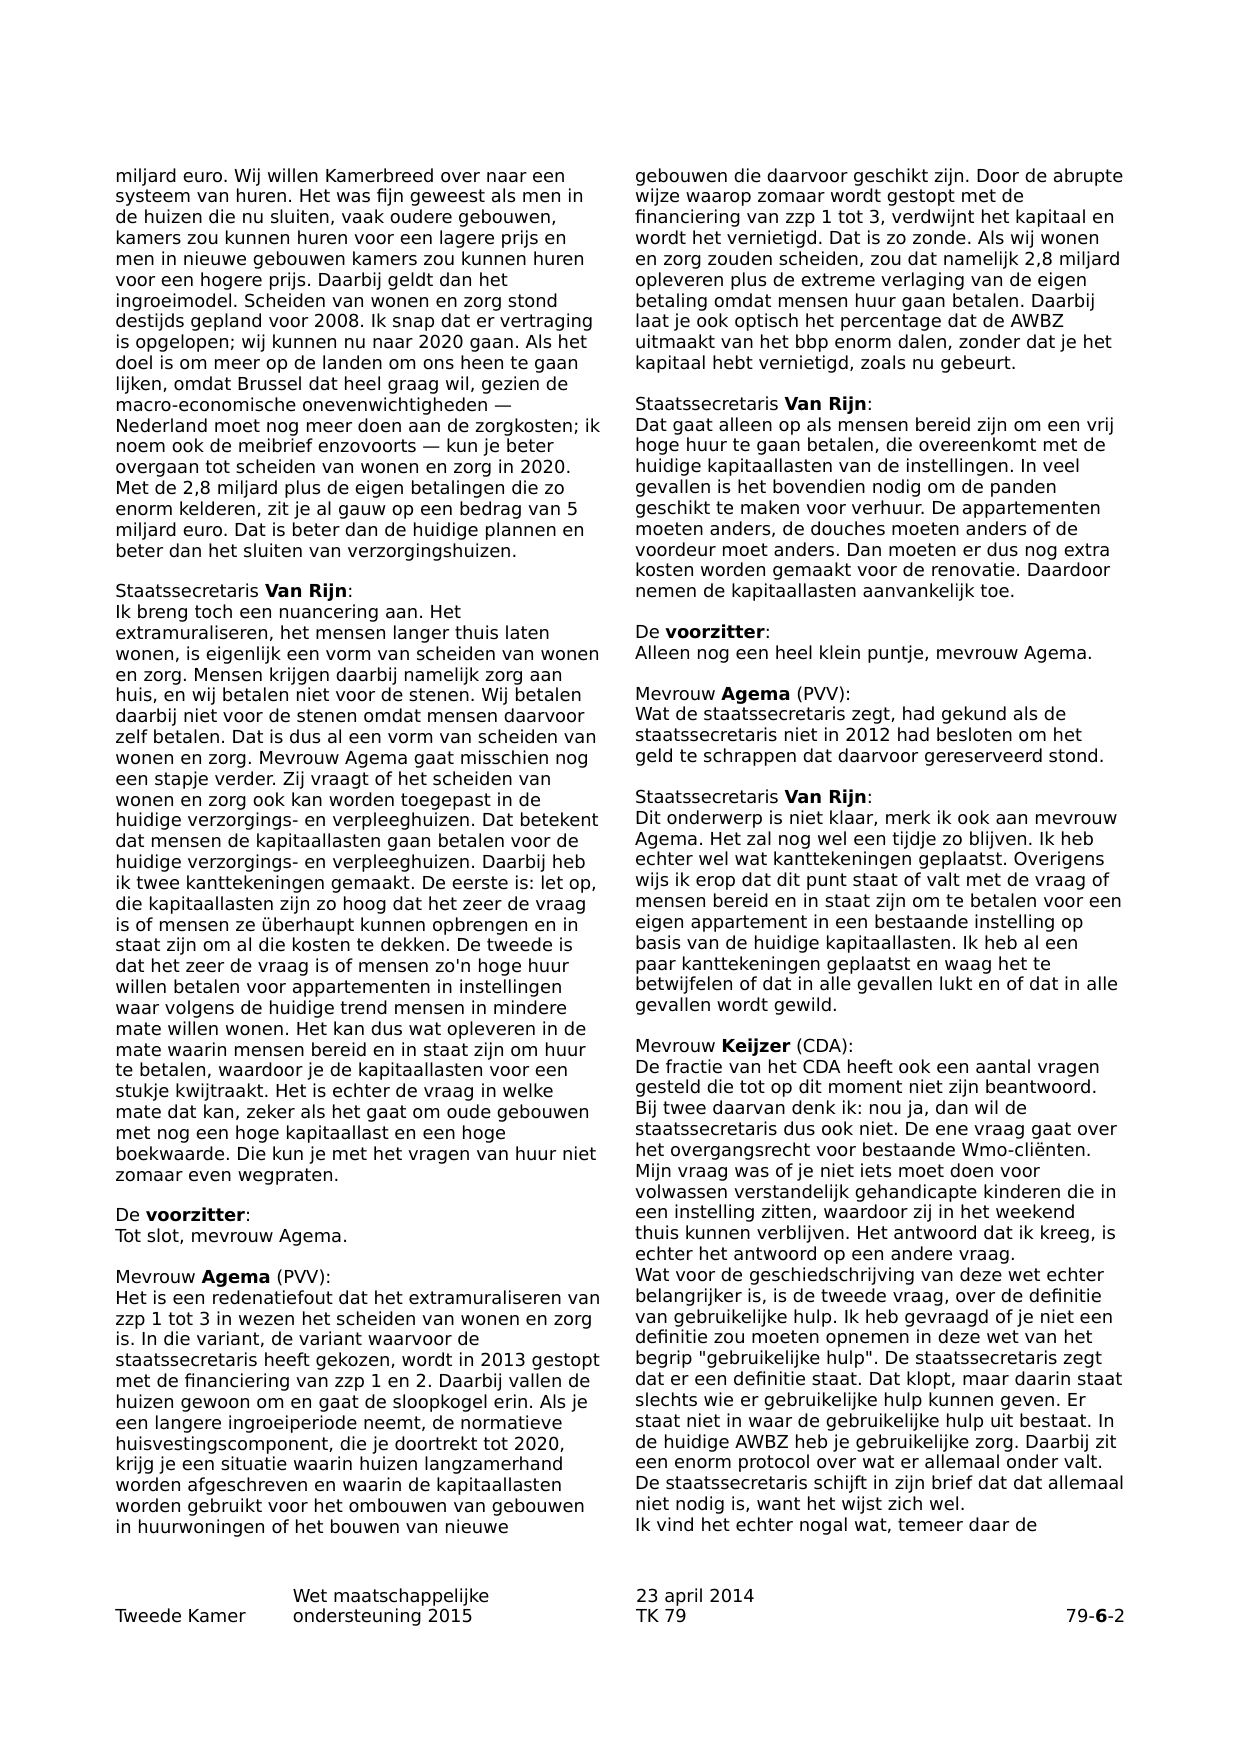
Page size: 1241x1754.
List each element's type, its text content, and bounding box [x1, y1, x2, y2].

text miljard euro. Wij willen Kamerbreed over naar een systeem van huren. Het was fijn geweest als men in de huizen die nu sluiten, vaak oudere gebouwen, kamers zou kunnen huren voor een lagere prijs en men in nieuwe gebouwen kamers zou kunnen huren voor een hogere prijs. Daarbij geldt dan het ingroeimodel. Scheiden van wonen en zorg stond destijds gepland voor 2008. Ik snap dat er vertraging is opgelopen; wij kunnen nu naar 2020 gaan. Als het doel is om meer op de landen om ons heen te gaan lijken, omdat Brussel dat heel graag wil, gezien de macro-economische onevenwichtigheden — Nederland moet nog meer doen aan de zorgkosten; ik noem ook de meibrief enzovoorts — kun je beter overgaan tot scheiden van wonen en zorg in 2020. Met de 2,8 miljard plus de eigen betalingen die zo enorm kelderen, zit je al gauw op een bedrag van 5 miljard euro. Dat is beter dan de huidige plannen en beter dan het sluiten van verzorgingshuizen. [115, 165, 605, 561]
text Staatssecretaris Van Rijn: [635, 394, 1125, 414]
text Staatssecretaris Van Rijn: [115, 581, 605, 602]
text Wat de staatssecretaris zegt, had gekund als de staatssecretaris niet in 2012 had besloten om het geld te schrappen dat daarvoor gereserveerd stond. [635, 704, 1125, 767]
text Tot slot, mevrouw Agema. [115, 1226, 605, 1247]
text gebouwen die daarvoor geschikt zijn. Door de abrupte wijze waarop zomaar wordt gestopt met de financiering van zzp 1 tot 3, verdwijnt het kapitaal en wordt het vernietigd. Dat is zo zonde. Als wij wonen en zorg zouden scheiden, zou dat namelijk 2,8 miljard opleveren plus de extreme verlaging van de eigen betaling omdat mensen huur gaan betalen. Daarbij laat je ook optisch het percentage dat de AWBZ uitmaakt van het bbp enorm dalen, zonder dat je het kapitaal hebt vernietigd, zoals nu gebeurt. [635, 165, 1125, 374]
text Mevrouw Agema (PVV): [115, 1267, 605, 1287]
text Staatssecretaris Van Rijn: [635, 787, 1125, 807]
text De voorzitter: [115, 1205, 605, 1226]
text Mevrouw Agema (PVV): [635, 683, 1125, 704]
text Dat gaat alleen op als mensen bereid zijn om een vrij hoge huur te gaan betalen, die overeenkomt met de huidige kapitaallasten van de instellingen. In veel gevallen is het bovendien nodig om de panden geschikt te maken voor verhuur. De appartementen moeten anders, de douches moeten anders of de voordeur moet anders. Dan moeten er dus nog extra kosten worden gemaakt voor de renovatie. Daardoor nemen de kapitaallasten aanvankelijk toe. [635, 414, 1125, 602]
text Dit onderwerp is niet klaar, merk ik ook aan mevrouw Agema. Het zal nog wel een tijdje zo blijven. Ik heb echter wel wat kanttekeningen geplaatst. Overigens wijs ik erop dat dit punt staat of valt met de vraag of mensen bereid en in staat zijn om te betalen voor een eigen appartement in een bestaande instelling op basis van de huidige kapitaallasten. Ik heb al een paar kanttekeningen geplaatst en waag het te betwijfelen of dat in alle gevallen lukt en of dat in alle gevallen wordt gewild. [635, 807, 1125, 1016]
text De fractie van het CDA heeft ook een aantal vragen gesteld die tot op dit moment niet zijn beantwoord. Bij twee daarvan denk ik: nou ja, dan wil de staatssecretaris dus ook niet. De ene vraag gaat over het overgangsrecht voor bestaande Wmo-cliënten. Mijn vraag was of je niet iets moet doen voor volwassen verstandelijk gehandicapte kinderen die in een instelling zitten, waardoor zij in het weekend thuis kunnen verblijven. Het antwoord dat ik kreeg, is echter het antwoord op een andere vraag. [635, 1056, 1125, 1265]
text Wat voor de geschiedschrijving van deze wet echter belangrijker is, is de tweede vraag, over de definitie van gebruikelijke hulp. Ik heb gevraagd of je niet een definitie zou moeten opnemen in deze wet van het begrip "gebruikelijke hulp". De staatssecretaris zegt dat er een definitie staat. Dat klopt, maar daarin staat slechts wie er gebruikelijke hulp kunnen geven. Er staat niet in waar de gebruikelijke hulp uit bestaat. In de huidige AWBZ heb je gebruikelijke zorg. Daarbij zit een enorm protocol over wat er allemaal onder valt. De staatssecretaris schijft in zijn brief dat dat allemaal niet nodig is, want het wijst zich wel. [635, 1265, 1125, 1515]
text Ik breng toch een nuancering aan. Het extramuraliseren, het mensen langer thuis laten wonen, is eigenlijk een vorm van scheiden van wonen en zorg. Mensen krijgen daarbij namelijk zorg aan huis, en wij betalen niet voor de stenen. Wij betalen daarbij niet voor de stenen omdat mensen daarvoor zelf betalen. Dat is dus al een vorm van scheiden van wonen en zorg. Mevrouw Agema gaat misschien nog een stapje verder. Zij vraagt of het scheiden van wonen en zorg ook kan worden toegepast in de huidige verzorgings- en verpleeghuizen. Dat betekent dat mensen de kapitaallasten gaan betalen voor de huidige verzorgings- en verpleeghuizen. Daarbij heb ik twee kanttekeningen gemaakt. De eerste is: let op, die kapitaallasten zijn zo hoog dat het zeer de vraag is of mensen ze überhaupt kunnen opbrengen en in staat zijn om al die kosten te dekken. De tweede is dat het zeer de vraag is of mensen zo'n hoge huur willen betalen voor appartementen in instellingen waar volgens de huidige trend mensen in mindere mate willen wonen. Het kan dus wat opleveren in de mate waarin mensen bereid en in staat zijn om huur te betalen, waardoor je de kapitaallasten voor een stukje kwijtraakt. Het is echter de vraag in welke mate dat kan, zeker als het gaat om oude gebouwen met nog een hoge kapitaallast en een hoge boekwaarde. Die kun je met het vragen van huur niet zomaar even wegpraten. [115, 602, 605, 1185]
text Het is een redenatiefout dat het extramuraliseren van zzp 1 tot 3 in wezen het scheiden van wonen en zorg is. In die variant, de variant waarvoor de staatssecretaris heeft gekozen, wordt in 2013 gestopt met de financiering van zzp 1 en 2. Daarbij vallen de huizen gewoon om en gaat de sloopkogel erin. Als je een langere ingroeiperiode neemt, de normatieve huisvestingscomponent, die je doortrekt tot 2020, krijg je een situatie waarin huizen langzamerhand worden afgeschreven en waarin de kapitaallasten worden gebruikt voor het ombouwen van gebouwen in huurwoningen of het bouwen van nieuwe [115, 1287, 605, 1537]
text Alleen nog een heel klein puntje, mevrouw Agema. [635, 643, 1125, 663]
text De voorzitter: [635, 622, 1125, 643]
text Mevrouw Keijzer (CDA): [635, 1036, 1125, 1056]
text Ik vind het echter nogal wat, temeer daar de [635, 1515, 1125, 1536]
